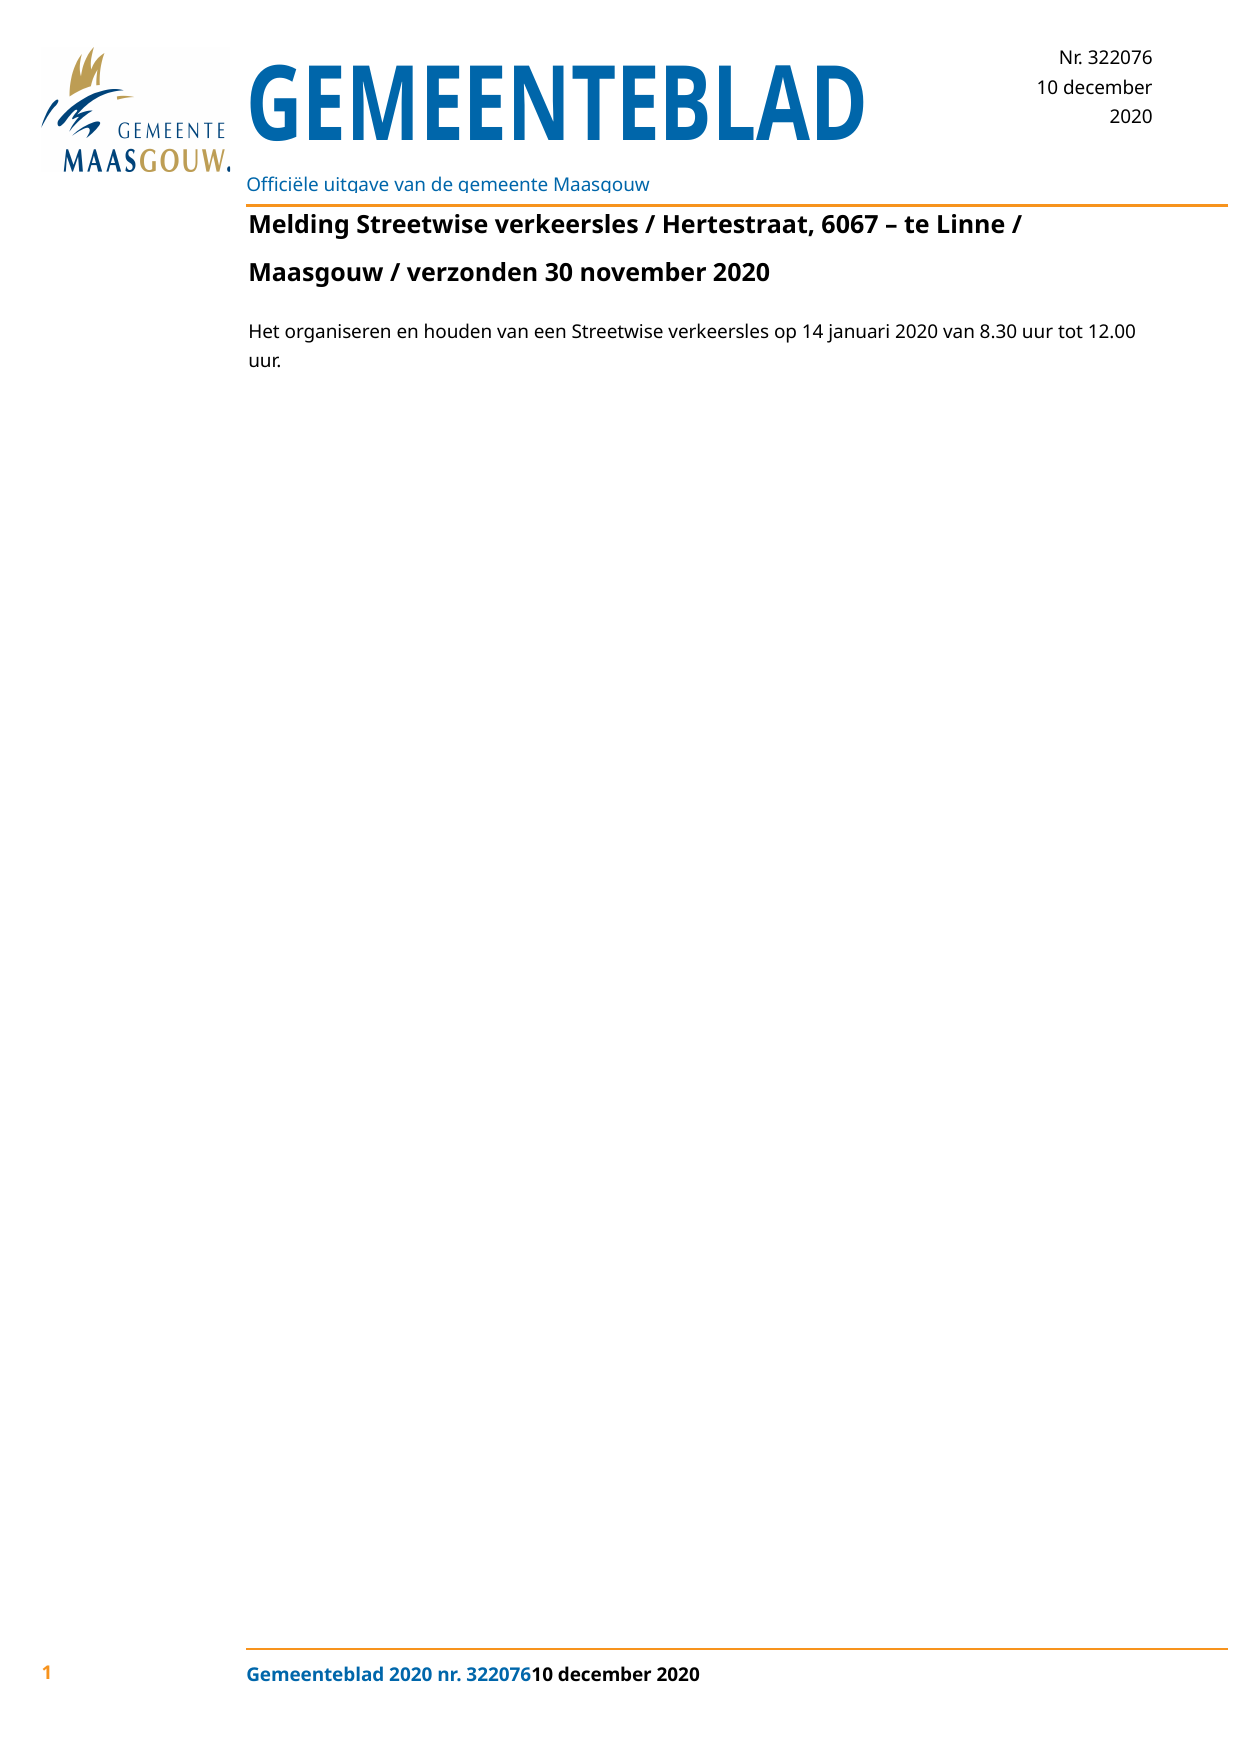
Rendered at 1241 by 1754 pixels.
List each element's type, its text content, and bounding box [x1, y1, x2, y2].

text Melding Streetwise verkeersles / Hertestraat, 6067 – te Linne / Maasgouw / verzonden 30 november 2020 [248, 207, 1152, 288]
picture [41, 47, 231, 172]
text Het organiseren en houden van een Streetwise verkeersles op 14 januari 2020 van 8.30 uur tot 12.00 uur. [248, 318, 1152, 373]
